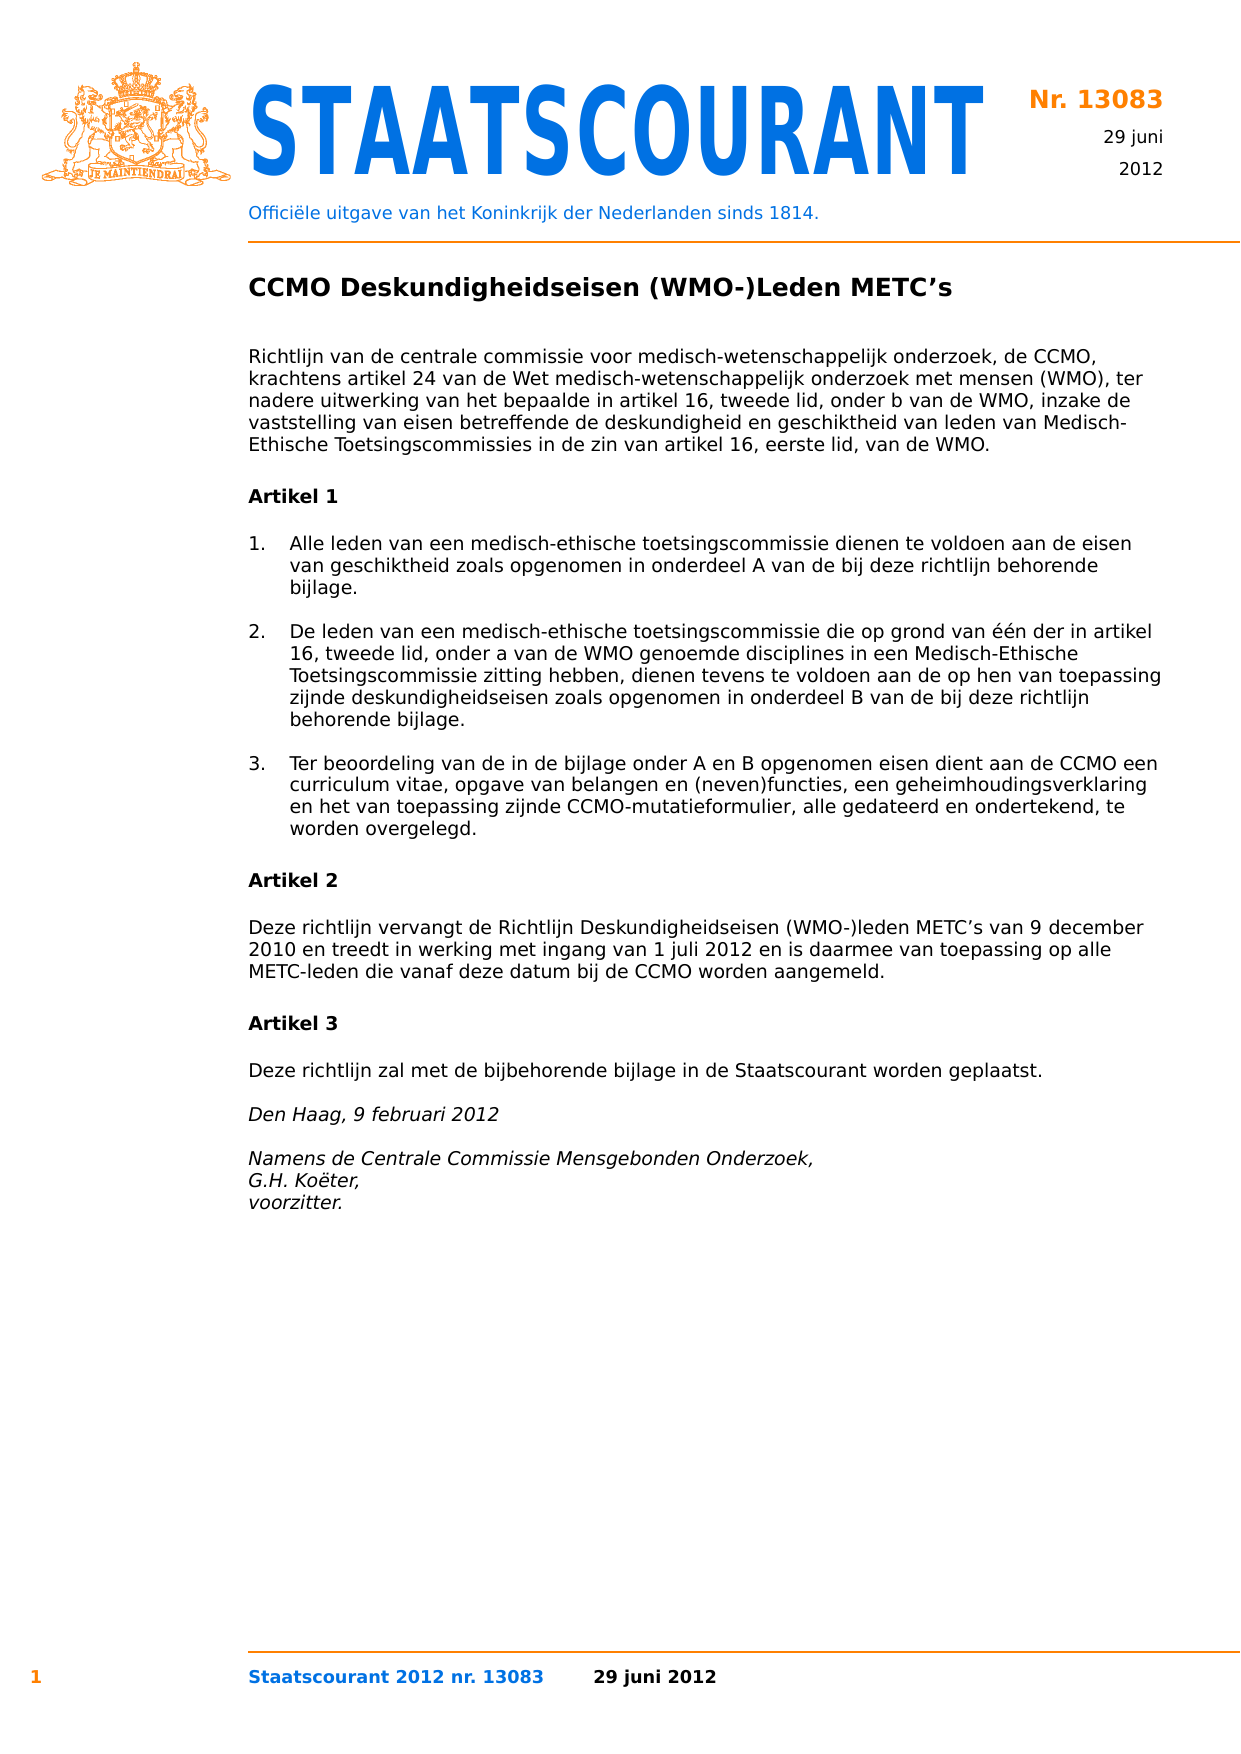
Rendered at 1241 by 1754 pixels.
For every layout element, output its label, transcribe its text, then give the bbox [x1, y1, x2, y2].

table_cell 2012 [998, 153, 1240, 203]
text Den Haag, 9 februari 2012 [248, 1104, 1163, 1126]
table_header STAATSCOURANT [248, 62, 998, 203]
text Namens de Centrale Commissie Mensgebonden Onderzoek, G.H. Koëter, voorzitter. [248, 1148, 1163, 1214]
table_cell Officiële uitgave van het Koninkrijk der Nederlanden sinds 1814. [248, 203, 1240, 241]
text Deze richtlijn vervangt de Richtlijn Deskundigheidseisen (WMO-)leden METC’s van 9 december 2010 en treedt in werking met ingang van 1 juli 2012 en is daarmee van toepassing op alle METC-leden die vanaf deze datum bij de CCMO worden aangemeld. [248, 917, 1163, 983]
table_header Nr. 13083 [998, 62, 1240, 121]
subtitle Artikel 1 [248, 486, 1163, 508]
text 1. Alle leden van een medisch-ethische toetsingscommissie dienen te voldoen aan de eisen van geschiktheid zoals opgenomen in onderdeel A van de bij deze richtlijn behorende bijlage. [248, 533, 1163, 599]
text Richtlijn van de centrale commissie voor medisch-wetenschappelijk onderzoek, de CCMO, krachtens artikel 24 van de Wet medisch-wetenschappelijk onderzoek met mensen (WMO), ter nadere uitwerking van het bepaalde in artikel 16, tweede lid, onder b van de WMO, inzake de vaststelling van eisen betreffende de deskundigheid en geschiktheid van leden van Medisch-Ethische Toetsingscommissies in de zin van artikel 16, eerste lid, van de WMO. [248, 346, 1163, 456]
text 3. Ter beoordeling van de in de bijlage onder A en B opgenomen eisen dient aan de CCMO een curriculum vitae, opgave van belangen en (neven)functies, een geheimhoudingsverklaring en het van toepassing zijnde CCMO-mutatieformulier, alle gedateerd en ondertekend, te worden overgelegd. [248, 752, 1163, 840]
text 2. De leden van een medisch-ethische toetsingscommissie die op grond van één der in artikel 16, tweede lid, onder a van de WMO genoemde disciplines in een Medisch-Ethische Toetsingscommissie zitting hebben, dienen tevens te voldoen aan de op hen van toepassing zijnde deskundigheidseisen zoals opgenomen in onderdeel B van de bij deze richtlijn behorende bijlage. [248, 621, 1163, 731]
subtitle CCMO Deskundigheidseisen (WMO-)Leden METC’s [248, 273, 1163, 302]
subtitle Artikel 2 [248, 870, 1163, 892]
subtitle Artikel 3 [248, 1013, 1163, 1035]
table_header [25, 62, 248, 241]
picture [41, 62, 231, 186]
text Deze richtlijn zal met de bijbehorende bijlage in de Staatscourant worden geplaatst. [248, 1060, 1163, 1082]
table_cell 29 juni [998, 121, 1240, 153]
